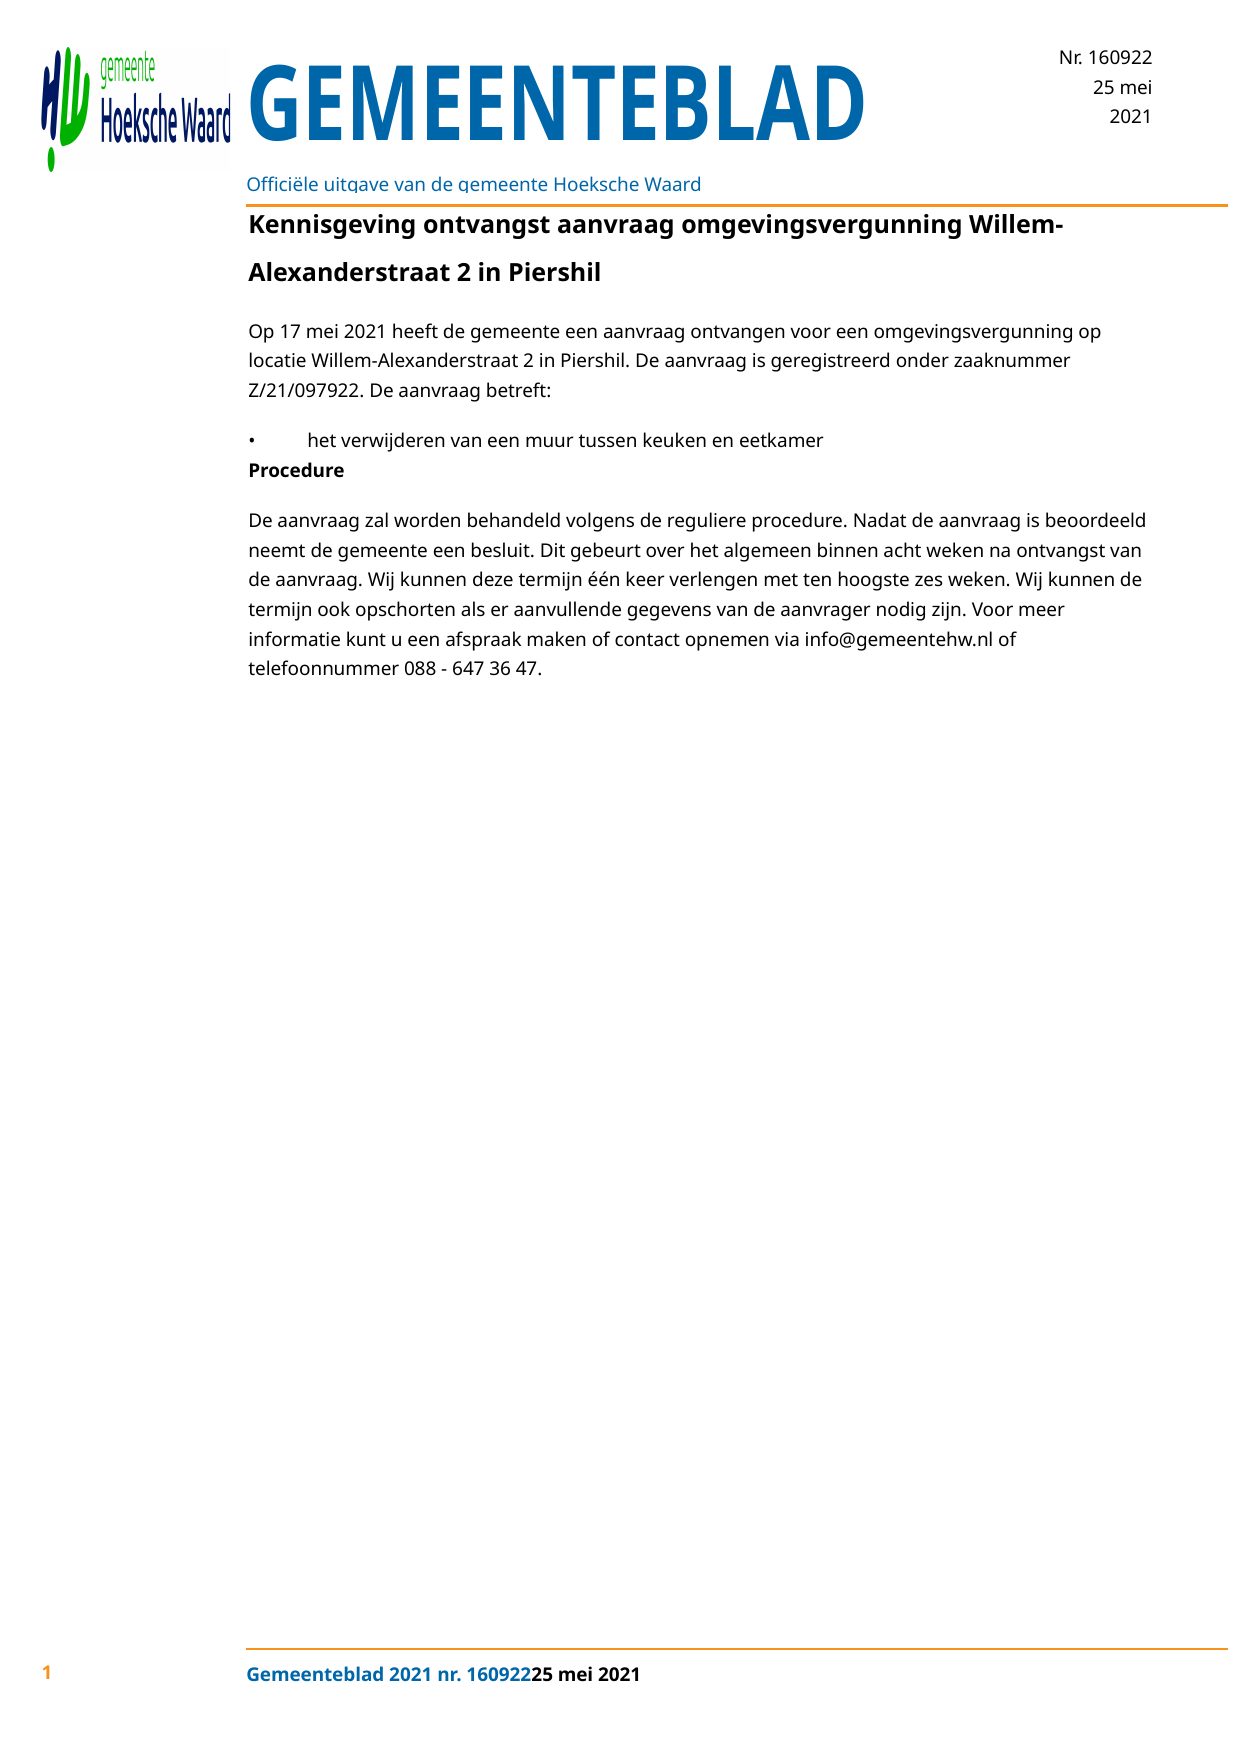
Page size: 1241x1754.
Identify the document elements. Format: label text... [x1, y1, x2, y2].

text Procedure [248, 457, 1152, 483]
picture [41, 47, 231, 172]
text Kennisgeving ontvangst aanvraag omgevingsvergunning Willem-Alexanderstraat 2 in Piershil [248, 207, 1152, 288]
text De aanvraag zal worden behandeld volgens de reguliere procedure. Nadat de aanvraag is beoordeeld neemt de gemeente een besluit. Dit gebeurt over het algemeen binnen acht weken na ontvangst van de aanvraag. Wij kunnen deze termijn één keer verlengen met ten hoogste zes weken. Wij kunnen de termijn ook opschorten als er aanvullende gegevens van de aanvrager nodig zijn. Voor meer informatie kunt u een afspraak maken of contact opnemen via info@gemeentehw.nl of telefoonnummer 088 - 647 36 47. [248, 507, 1152, 681]
list het verwijderen van een muur tussen keuken en eetkamer [248, 427, 1152, 453]
text Op 17 mei 2021 heeft de gemeente een aanvraag ontvangen voor een omgevingsvergunning op locatie Willem-Alexanderstraat 2 in Piershil. De aanvraag is geregistreerd onder zaaknummer Z/21/097922. De aanvraag betreft: [248, 318, 1152, 403]
